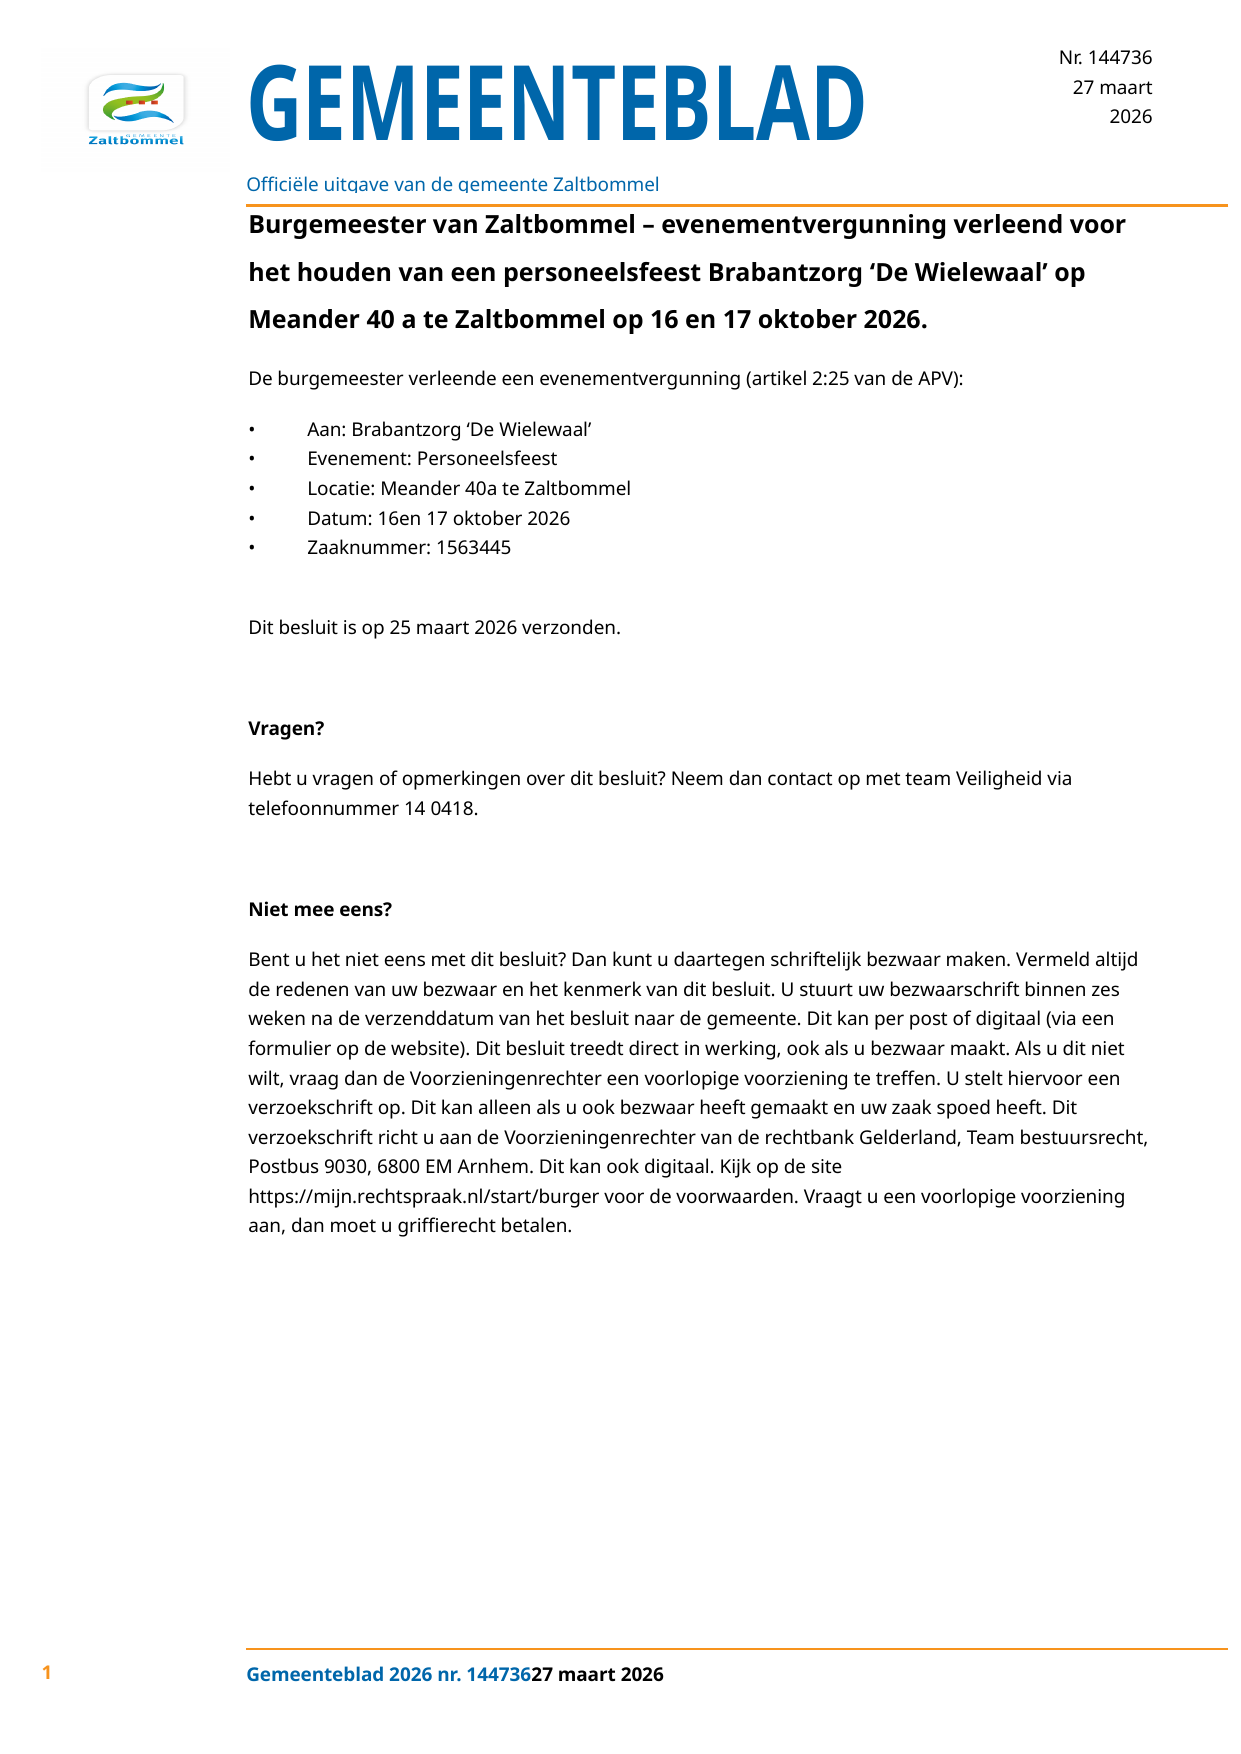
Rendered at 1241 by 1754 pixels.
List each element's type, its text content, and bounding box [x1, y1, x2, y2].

text Vragen? [248, 715, 1152, 741]
list Datum: 16en 17 oktober 2026 [248, 505, 1152, 530]
list Aan: Brabantzorg ‘De Wielewaal’ [248, 416, 1152, 442]
text Hebt u vragen of opmerkingen over dit besluit? Neem dan contact op met team Veiligheid via telefoonnummer 14 0418. [248, 766, 1152, 821]
text Dit besluit is op 25 maart 2026 verzonden. [248, 614, 1152, 640]
list Evenement: Personeelsfeest [248, 446, 1152, 471]
text Burgemeester van Zaltbommel – evenementvergunning verleend voor het houden van een personeelsfeest Brabantzorg ‘De Wielewaal’ op Meander 40 a te Zaltbommel op 16 en 17 oktober 2026. [248, 207, 1152, 336]
text De burgemeester verleende een evenementvergunning (artikel 2:25 van de APV): [248, 366, 1152, 391]
list Locatie: Meander 40a te Zaltbommel [248, 475, 1152, 501]
picture [41, 47, 231, 172]
list Zaaknummer: 1563445 [248, 534, 1152, 560]
text Niet mee eens? [248, 896, 1152, 922]
text Bent u het niet eens met dit besluit? Dan kunt u daartegen schriftelijk bezwaar maken. Vermeld altijd de redenen van uw bezwaar en het kenmerk van dit besluit. U stuurt uw bezwaarschrift binnen zes weken na de verzenddatum van het besluit naar de gemeente. Dit kan per post of digitaal (via een formulier op de website). Dit besluit treedt direct in werking, ook als u bezwaar maakt. Als u dit niet wilt, vraag dan de Voorzieningenrechter een voorlopige voorziening te treffen. U stelt hiervoor een verzoekschrift op. Dit kan alleen als u ook bezwaar heeft gemaakt en uw zaak spoed heeft. Dit verzoekschrift richt u aan de Voorzieningenrechter van de rechtbank Gelderland, Team bestuursrecht, Postbus 9030, 6800 EM Arnhem. Dit kan ook digitaal. Kijk op de site https://mijn.rechtspraak.nl/start/burger voor de voorwaarden. Vraagt u een voorlopige voorziening aan, dan moet u griffierecht betalen. [248, 946, 1152, 1238]
